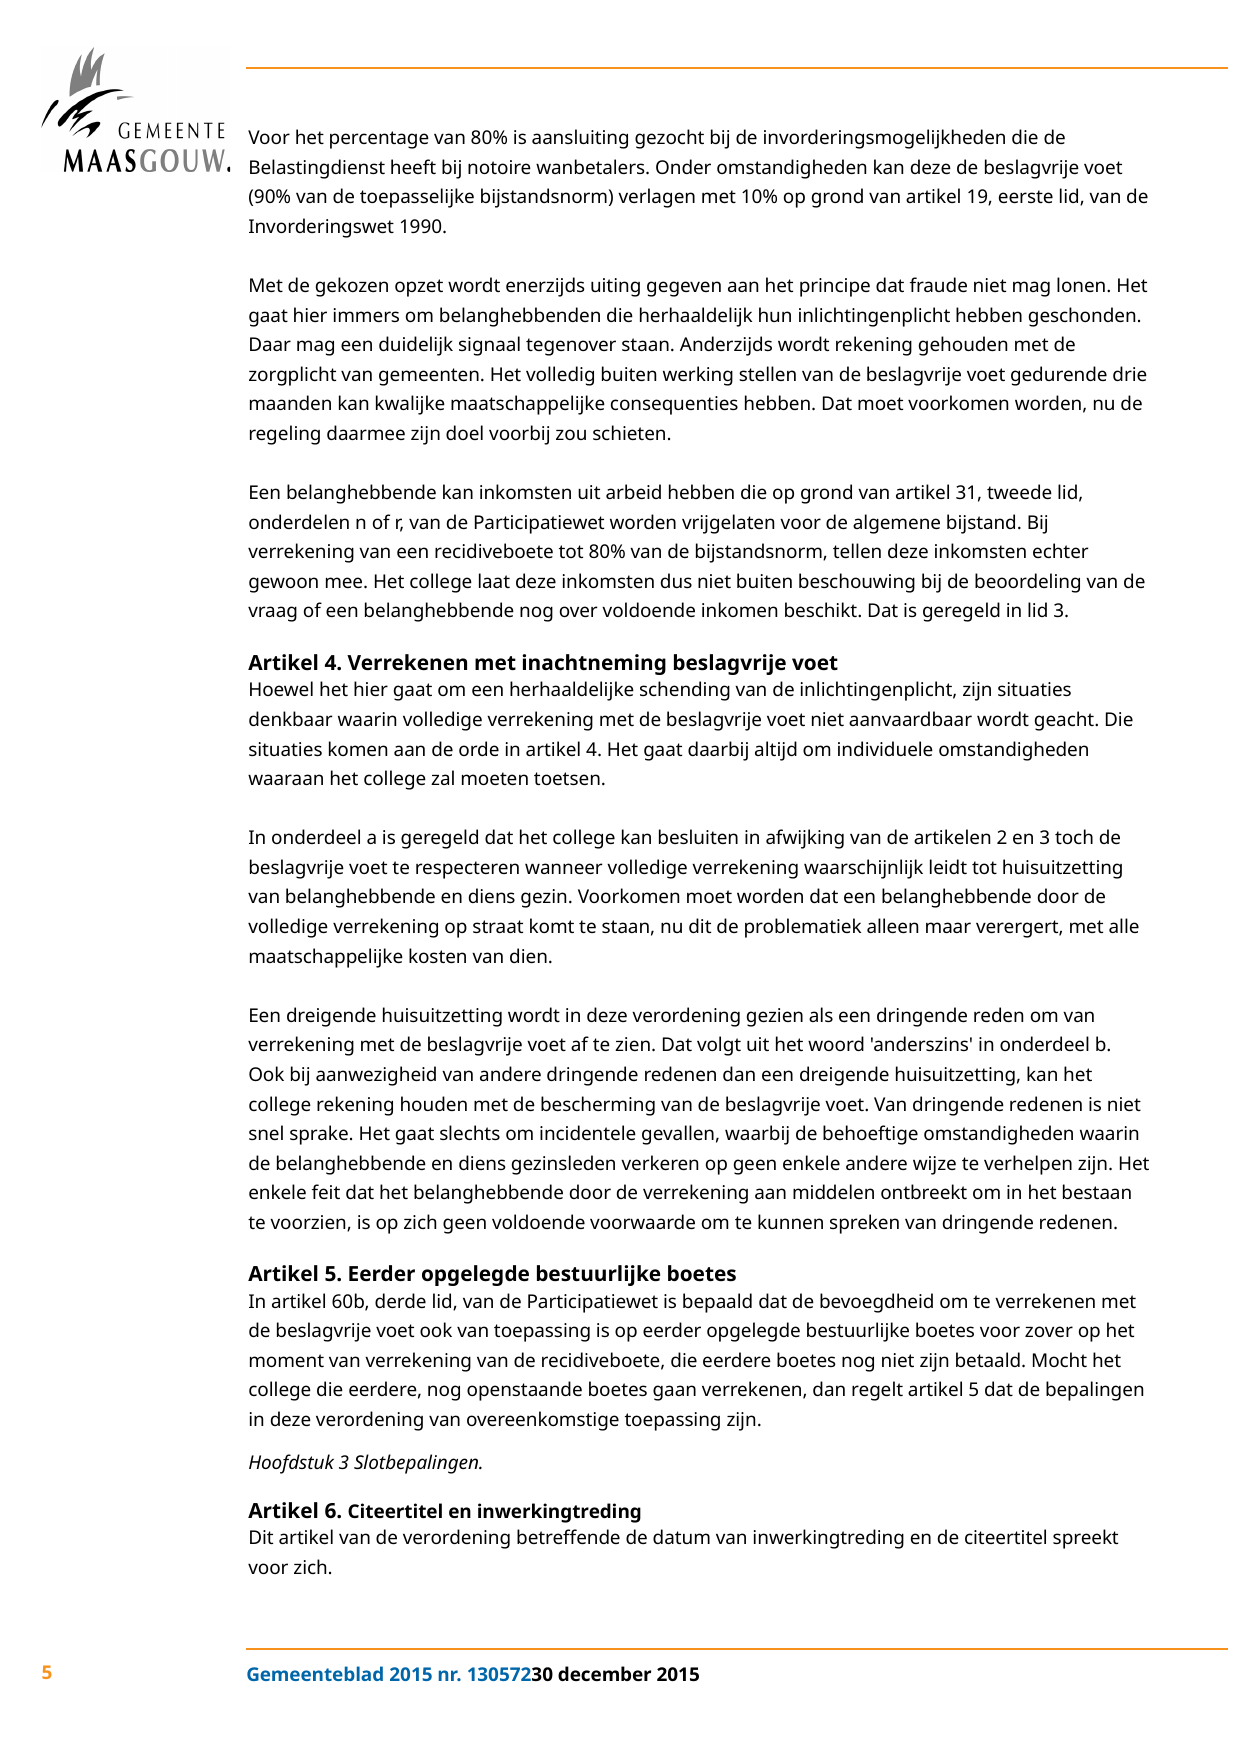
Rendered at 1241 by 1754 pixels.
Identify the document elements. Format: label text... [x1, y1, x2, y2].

text In artikel 60b, derde lid, van de Participatiewet is bepaald dat de bevoegdheid om te verrekenen met de beslagvrije voet ook van toepassing is op eerder opgelegde bestuurlijke boetes voor zover op het moment van verrekening van de recidiveboete, die eerdere boetes nog niet zijn betaald. Mocht het college die eerdere, nog openstaande boetes gaan verrekenen, dan regelt artikel 5 dat de bepalingen in deze verordening van overeenkomstige toepassing zijn. [248, 1288, 1152, 1432]
text Artikel 6. Citeertitel en inwerkingtreding [248, 1496, 1152, 1524]
text Artikel 5. Eerder opgelegde bestuurlijke boetes [248, 1259, 1152, 1288]
text Met de gekozen opzet wordt enerzijds uiting gegeven aan het principe dat fraude niet mag lonen. Het gaat hier immers om belanghebbenden die herhaaldelijk hun inlichtingenplicht hebben geschonden. Daar mag een duidelijk signaal tegenover staan. Anderzijds wordt rekening gehouden met de zorgplicht van gemeenten. Het volledig buiten werking stellen van de beslagvrije voet gedurende drie maanden kan kwalijke maatschappelijke consequenties hebben. Dat moet voorkomen worden, nu de regeling daarmee zijn doel voorbij zou schieten. [248, 272, 1152, 446]
text Dit artikel van de verordening betreffende de datum van inwerkingtreding en de citeertitel spreekt voor zich. [248, 1524, 1152, 1580]
text In onderdeel a is geregeld dat het college kan besluiten in afwijking van de artikelen 2 en 3 toch de beslagvrije voet te respecteren wanneer volledige verrekening waarschijnlijk leidt tot huisuitzetting van belanghebbende en diens gezin. Voorkomen moet worden dat een belanghebbende door de volledige verrekening op straat komt te staan, nu dit de problematiek alleen maar verergert, met alle maatschappelijke kosten van dien. [248, 824, 1152, 968]
text Een belanghebbende kan inkomsten uit arbeid hebben die op grond van artikel 31, tweede lid, onderdelen n of r, van de Participatiewet worden vrijgelaten voor de algemene bijstand. Bij verrekening van een recidiveboete tot 80% van de bijstandsnorm, tellen deze inkomsten echter gewoon mee. Het college laat deze inkomsten dus niet buiten beschouwing bij de beoordeling van de vraag of een belanghebbende nog over voldoende inkomen beschikt. Dat is geregeld in lid 3. [248, 479, 1152, 623]
picture [41, 47, 231, 172]
text Hoofdstuk 3 Slotbepalingen. [248, 1449, 1152, 1475]
text Een dreigende huisuitzetting wordt in deze verordening gezien als een dringende reden om van verrekening met de beslagvrije voet af te zien. Dat volgt uit het woord 'anderszins' in onderdeel b. Ook bij aanwezigheid van andere dringende redenen dan een dreigende huisuitzetting, kan het college rekening houden met de bescherming van de beslagvrije voet. Van dringende redenen is niet snel sprake. Het gaat slechts om incidentele gevallen, waarbij de behoeftige omstandigheden waarin de belanghebbende en diens gezinsleden verkeren op geen enkele andere wijze te verhelpen zijn. Het enkele feit dat het belanghebbende door de verrekening aan middelen ontbreekt om in het bestaan te voorzien, is op zich geen voldoende voorwaarde om te kunnen spreken van dringende redenen. [248, 1002, 1152, 1235]
text Hoewel het hier gaat om een herhaaldelijke schending van de inlichtingenplicht, zijn situaties denkbaar waarin volledige verrekening met de beslagvrije voet niet aanvaardbaar wordt geacht. Die situaties komen aan de orde in artikel 4. Het gaat daarbij altijd om individuele omstandigheden waaraan het college zal moeten toetsen. [248, 677, 1152, 791]
text Voor het percentage van 80% is aansluiting gezocht bij de invorderingsmogelijkheden die de Belastingdienst heeft bij notoire wanbetalers. Onder omstandigheden kan deze de beslagvrije voet (90% van de toepasselijke bijstandsnorm) verlagen met 10% op grond van artikel 19, eerste lid, van de Invorderingswet 1990. [248, 124, 1152, 239]
text Artikel 4. Verrekenen met inachtneming beslagvrije voet [248, 648, 1152, 677]
